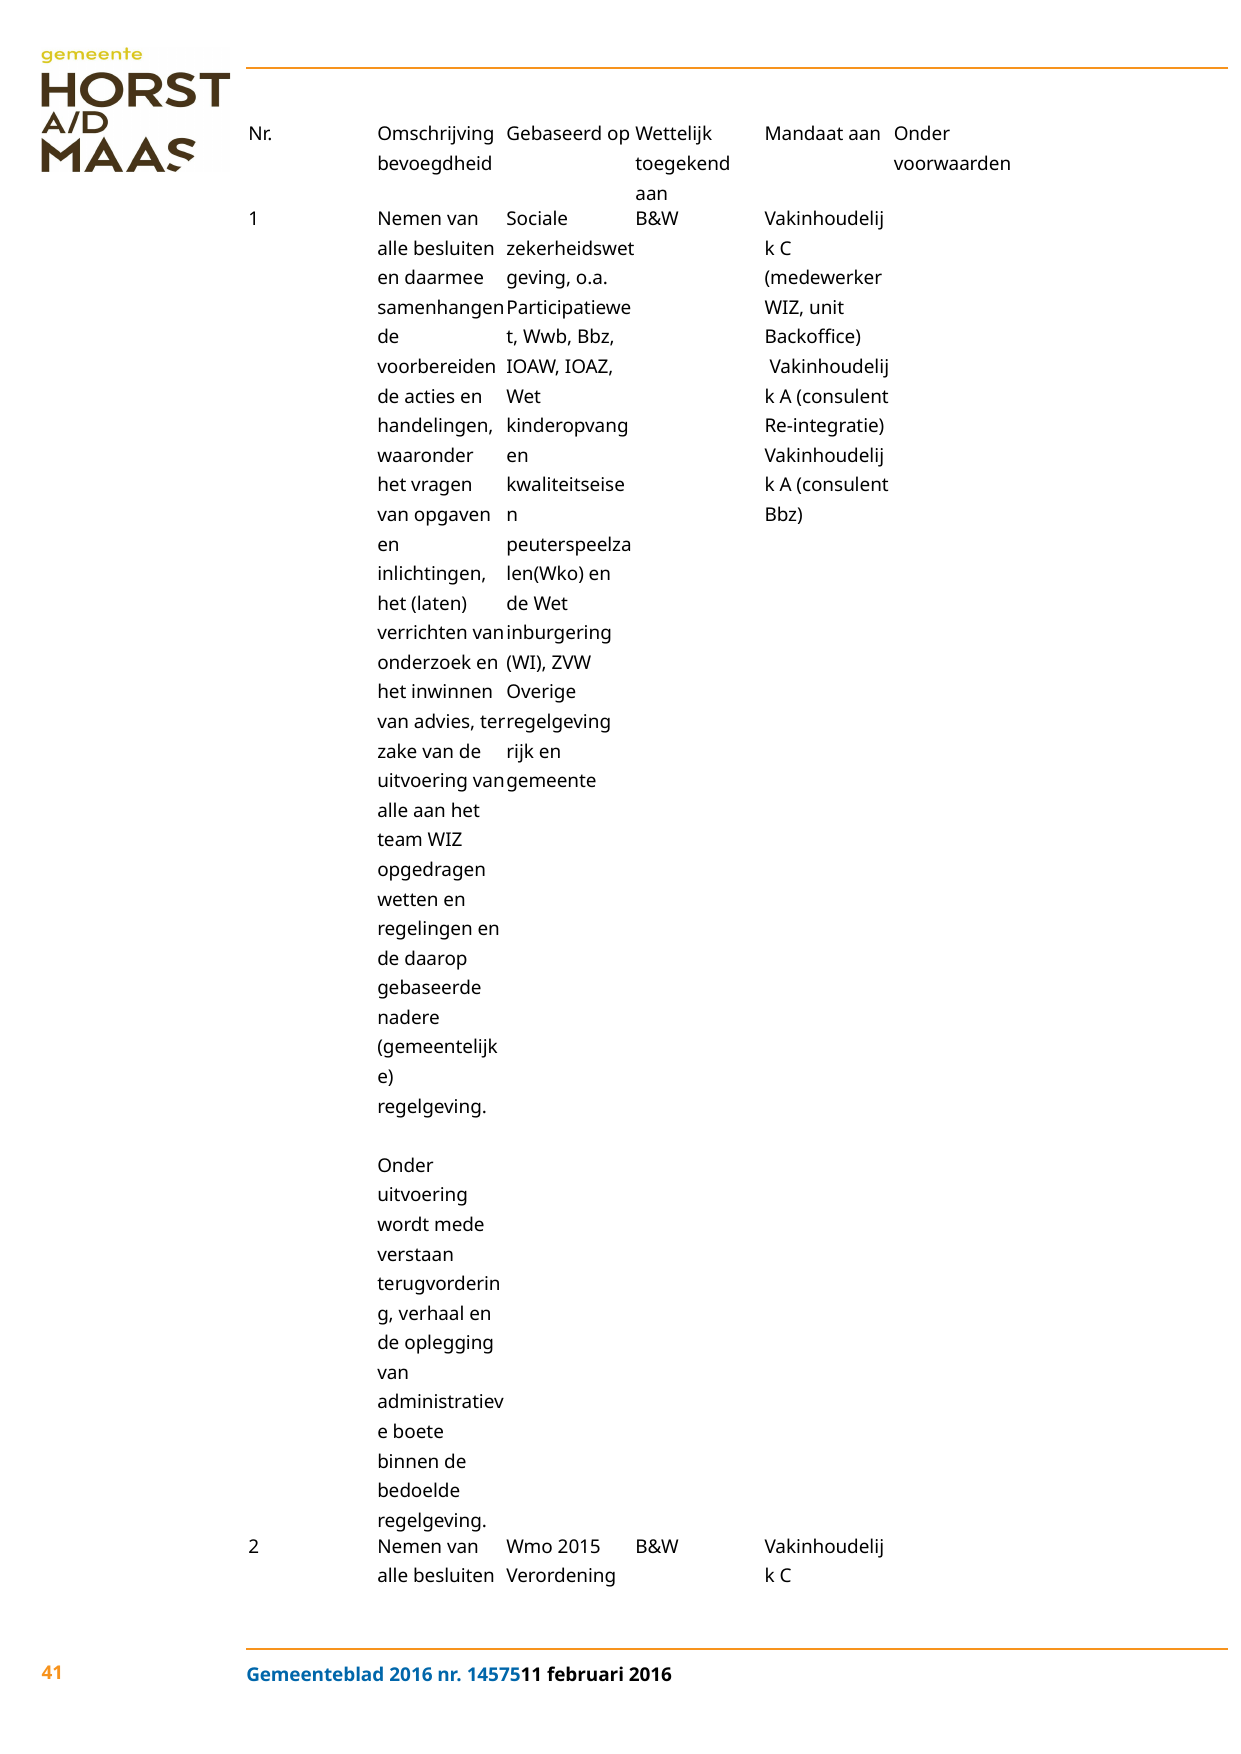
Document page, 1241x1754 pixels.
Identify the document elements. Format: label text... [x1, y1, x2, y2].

table_cell B&W [635, 205, 764, 1533]
table_cell Geba­seerd op [506, 121, 635, 205]
table_cell Omschrijving bevoegdheid [377, 121, 506, 205]
table_cell Nemen van alle besluiten en daarmee samenhangende voorbereidende acties en handelingen, waaronder het vragen van opgaven en inlichtingen, het (laten) verrichten van onderzoek en het inwinnen van advies, ter zake van de uitvoering van alle aan het team WIZ opgedragen wetten en regelingen en de daarop gebaseerde nadere (gemeentelijke) regelgeving. Onder uitvoering wordt mede verstaan terugvordering, verhaal en de oplegging van administratieve boete binnen de bedoelde regelgeving. [377, 205, 506, 1533]
table_cell Vakinhoudelijk C (medewerker WIZ, unit Backoffice) Vakinhoudelijk A (consulent Re-integratie) Vakinhoudelijk A (consulent Bbz) [764, 205, 893, 1533]
table_cell B&W [635, 1533, 764, 1588]
table_cell 1 [248, 205, 377, 1533]
table_cell Nemen van alle besluiten [377, 1533, 506, 1588]
table_cell [894, 1533, 1022, 1588]
picture [41, 47, 231, 172]
table_cell Wmo 2015 Verordening [506, 1533, 635, 1588]
table_cell Onder voorwaarden [894, 121, 1022, 205]
table_cell Wettelijk toege­kend aan [635, 121, 764, 205]
table_cell 2 [248, 1533, 377, 1588]
table_cell Sociale zekerheidswetgeving, o.a. Participatiewet, Wwb, Bbz, IOAW, IOAZ, Wet kinderopvang en kwaliteitseisen peuterspeelzalen(Wko) en de Wet inburgering (WI), ZVW Overige regelgeving rijk en gemeente [506, 205, 635, 1533]
table_cell Vakinhoudelijk C [764, 1533, 893, 1588]
table_cell [248, 95, 377, 121]
table_cell Mandaat aan [764, 121, 893, 205]
table_cell Nr. [248, 121, 377, 205]
table_cell [894, 205, 1022, 1533]
